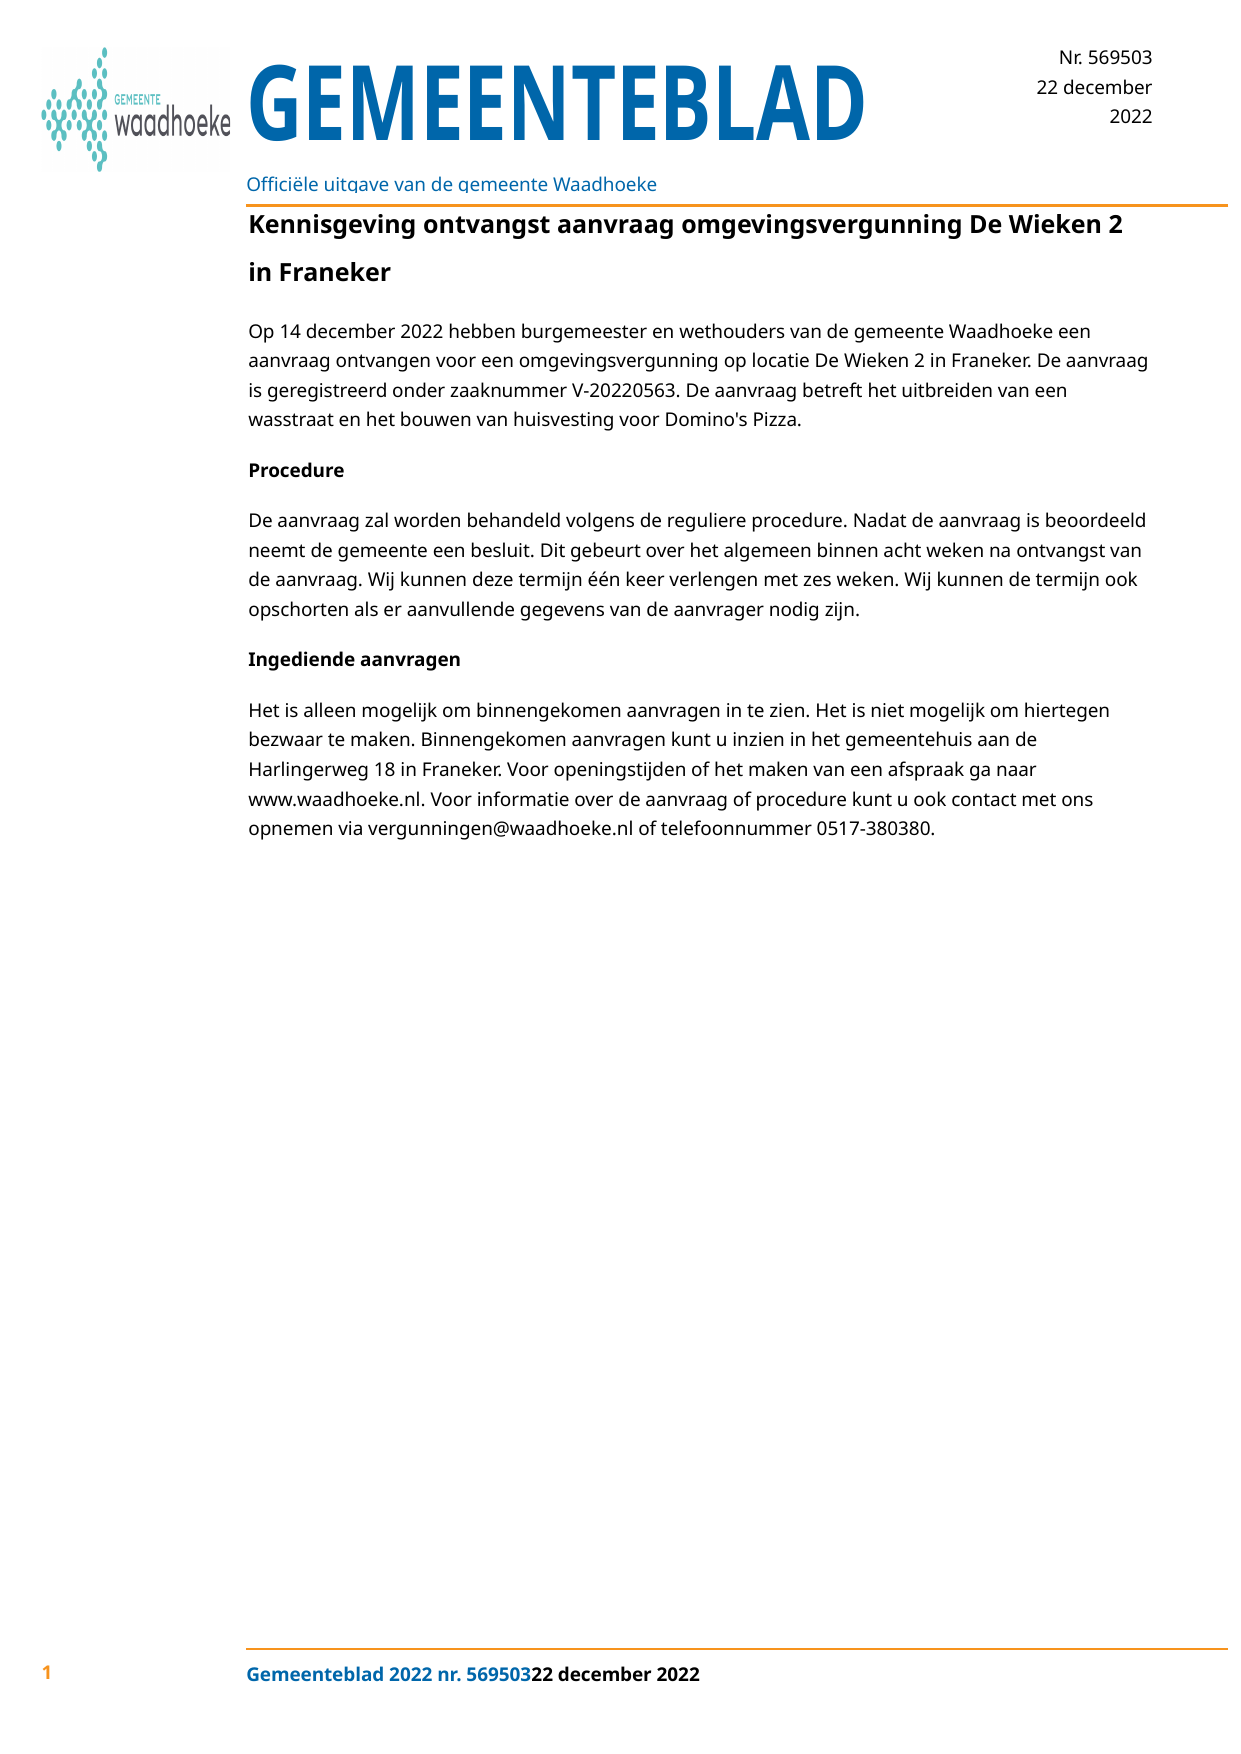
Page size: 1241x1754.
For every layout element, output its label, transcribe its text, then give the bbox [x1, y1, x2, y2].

text Procedure [248, 457, 1152, 483]
text Op 14 december 2022 hebben burgemeester en wethouders van de gemeente Waadhoeke een aanvraag ontvangen voor een omgevingsvergunning op locatie De Wieken 2 in Franeker. De aanvraag is geregistreerd onder zaaknummer V-20220563. De aanvraag betreft het uitbreiden van een wasstraat en het bouwen van huisvesting voor Domino's Pizza. [248, 318, 1152, 432]
text Kennisgeving ontvangst aanvraag omgevingsvergunning De Wieken 2 in Franeker [248, 207, 1152, 288]
text De aanvraag zal worden behandeld volgens de reguliere procedure. Nadat de aanvraag is beoordeeld neemt de gemeente een besluit. Dit gebeurt over het algemeen binnen acht weken na ontvangst van de aanvraag. Wij kunnen deze termijn één keer verlengen met zes weken. Wij kunnen de termijn ook opschorten als er aanvullende gegevens van de aanvrager nodig zijn. [248, 507, 1152, 622]
text Het is alleen mogelijk om binnengekomen aanvragen in te zien. Het is niet mogelijk om hiertegen bezwaar te maken. Binnengekomen aanvragen kunt u inzien in het gemeentehuis aan de Harlingerweg 18 in Franeker. Voor openingstijden of het maken van een afspraak ga naar www.waadhoeke.nl. Voor informatie over de aanvraag of procedure kunt u ook contact met ons opnemen via vergunningen@waadhoeke.nl of telefoonnummer 0517-380380. [248, 697, 1152, 841]
picture [41, 47, 231, 172]
text Ingediende aanvragen [248, 647, 1152, 672]
